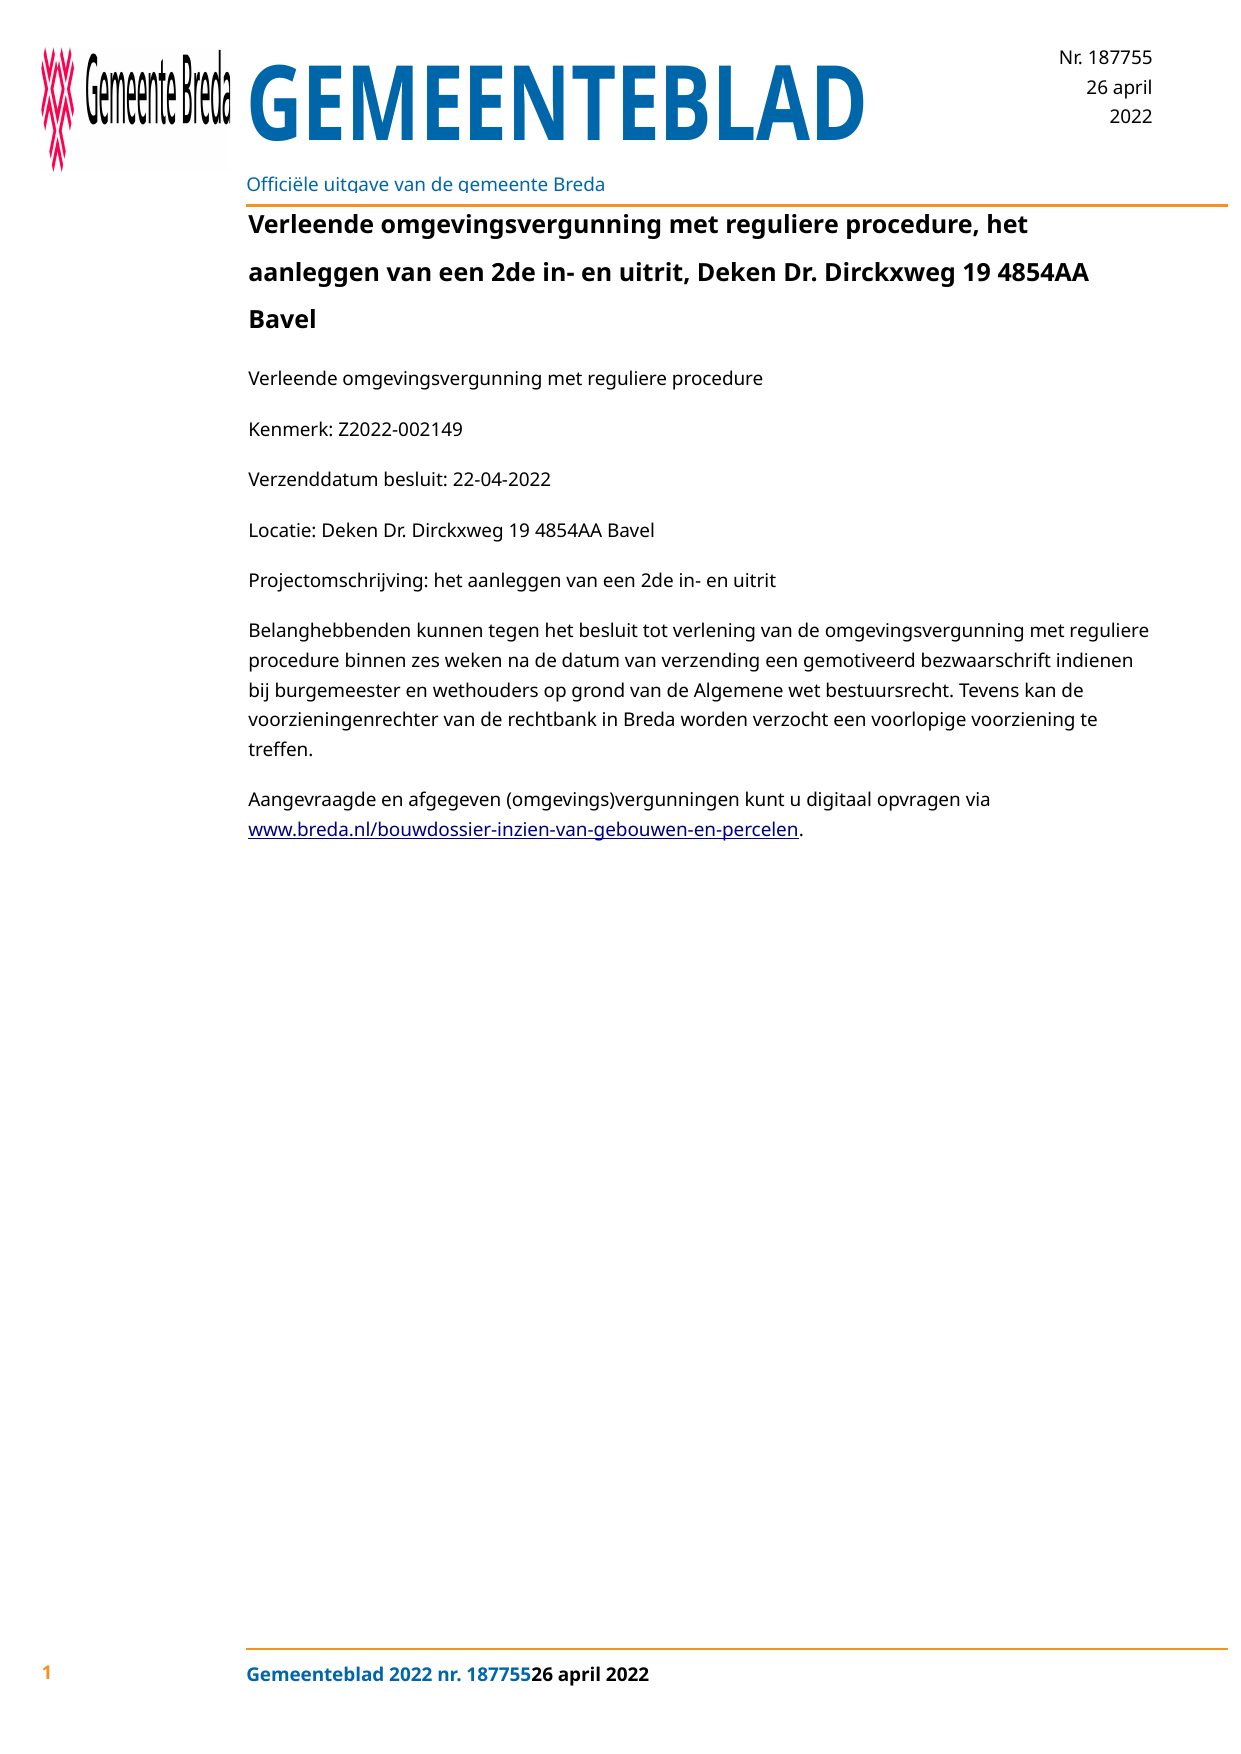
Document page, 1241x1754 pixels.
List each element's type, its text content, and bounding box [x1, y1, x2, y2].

text Projectomschrijving: het aanleggen van een 2de in- en uitrit [248, 567, 1152, 593]
text Verzenddatum besluit: 22-04-2022 [248, 466, 1152, 492]
text Kenmerk: Z2022-002149 [248, 416, 1152, 442]
text Locatie: Deken Dr. Dirckxweg 19 4854AA Bavel [248, 517, 1152, 542]
text Belanghebbenden kunnen tegen het besluit tot verlening van de omgevingsvergunning met reguliere procedure binnen zes weken na de datum van verzending een gemotiveerd bezwaarschrift indienen bij burgemeester en wethouders op grond van de Algemene wet bestuursrecht. Tevens kan de voorzieningenrechter van de rechtbank in Breda worden verzocht een voorlopige voorziening te treffen. [248, 618, 1152, 762]
text Verleende omgevingsvergunning met reguliere procedure, het aanleggen van een 2de in- en uitrit, Deken Dr. Dirckxweg 19 4854AA Bavel [248, 207, 1152, 336]
text Aangevraagde en afgegeven (omgevings)vergunningen kunt u digitaal opvragen via www.breda.nl/bouwdossier-inzien-van-gebouwen-en-percelen. [248, 786, 1152, 842]
text Verleende omgevingsvergunning met reguliere procedure [248, 366, 1152, 391]
picture [41, 47, 231, 172]
